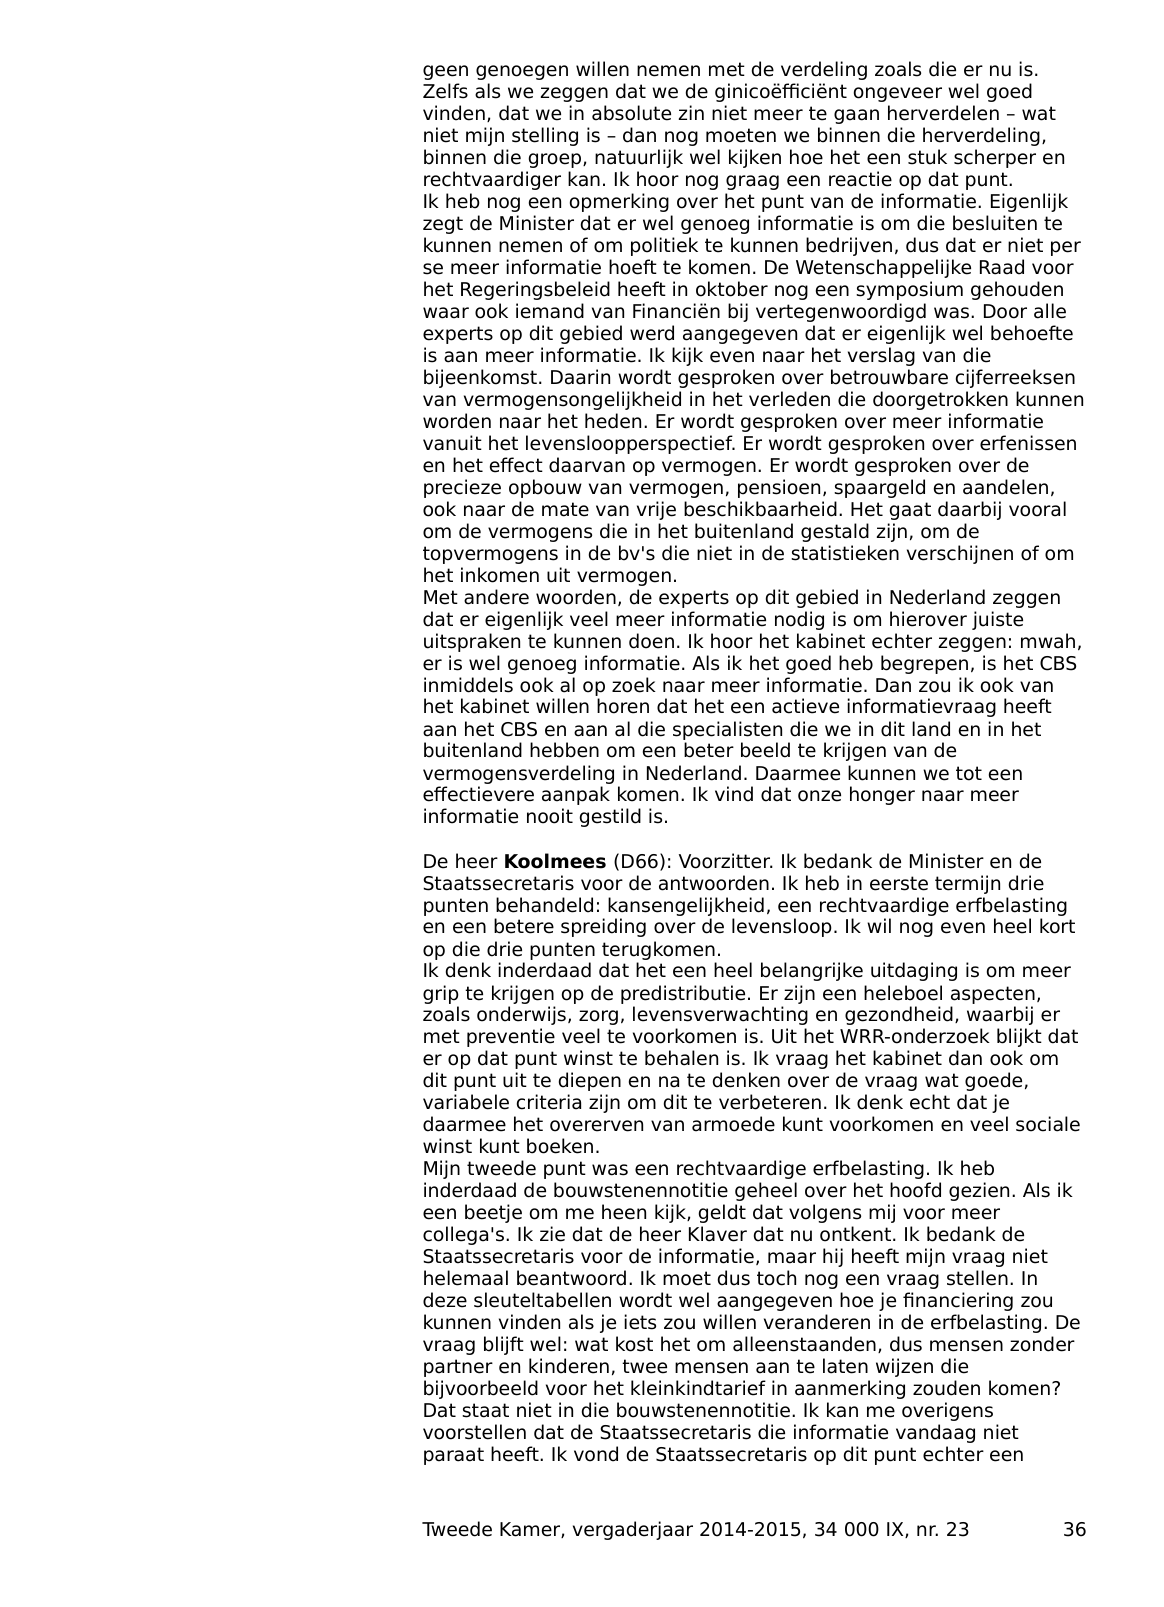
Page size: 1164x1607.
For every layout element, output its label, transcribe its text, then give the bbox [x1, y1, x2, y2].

text geen genoegen willen nemen met de verdeling zoals die er nu is. Zelfs als we zeggen dat we de ginicoëfficiënt ongeveer wel goed vinden, dat we in absolute zin niet meer te gaan herverdelen – wat niet mijn stelling is – dan nog moeten we binnen die herverdeling, binnen die groep, natuurlijk wel kijken hoe het een stuk scherper en rechtvaardiger kan. Ik hoor nog graag een reactie op dat punt. [422, 59, 1087, 191]
text De heer Koolmees (D66): Voorzitter. Ik bedank de Minister en de Staatssecretaris voor de antwoorden. Ik heb in eerste termijn drie punten behandeld: kansengelijkheid, een rechtvaardige erfbelasting en een betere spreiding over de levensloop. Ik wil nog even heel kort op die drie punten terugkomen. [422, 851, 1087, 960]
text Ik heb nog een opmerking over het punt van de informatie. Eigenlijk zegt de Minister dat er wel genoeg informatie is om die besluiten te kunnen nemen of om politiek te kunnen bedrijven, dus dat er niet per se meer informatie hoeft te komen. De Wetenschappelijke Raad voor het Regeringsbeleid heeft in oktober nog een symposium gehouden waar ook iemand van Financiën bij vertegenwoordigd was. Door alle experts op dit gebied werd aangegeven dat er eigenlijk wel behoefte is aan meer informatie. Ik kijk even naar het verslag van die bijeenkomst. Daarin wordt gesproken over betrouwbare cijferreeksen van vermogensongelijkheid in het verleden die doorgetrokken kunnen worden naar het heden. Er wordt gesproken over meer informatie vanuit het levensloopperspectief. Er wordt gesproken over erfenissen en het effect daarvan op vermogen. Er wordt gesproken over de precieze opbouw van vermogen, pensioen, spaargeld en aandelen, ook naar de mate van vrije beschikbaarheid. Het gaat daarbij vooral om de vermogens die in het buitenland gestald zijn, om de topvermogens in de bv's die niet in de statistieken verschijnen of om het inkomen uit vermogen. [422, 191, 1087, 587]
text Mijn tweede punt was een rechtvaardige erfbelasting. Ik heb inderdaad de bouwstenennotitie geheel over het hoofd gezien. Als ik een beetje om me heen kijk, geldt dat volgens mij voor meer collega's. Ik zie dat de heer Klaver dat nu ontkent. Ik bedank de Staatssecretaris voor de informatie, maar hij heeft mijn vraag niet helemaal beantwoord. Ik moet dus toch nog een vraag stellen. In deze sleuteltabellen wordt wel aangegeven hoe je financiering zou kunnen vinden als je iets zou willen veranderen in de erfbelasting. De vraag blijft wel: wat kost het om alleenstaanden, dus mensen zonder partner en kinderen, twee mensen aan te laten wijzen die bijvoorbeeld voor het kleinkindtarief in aanmerking zouden komen? Dat staat niet in die bouwstenennotitie. Ik kan me overigens voorstellen dat de Staatssecretaris die informatie vandaag niet paraat heeft. Ik vond de Staatssecretaris op dit punt echter een [422, 1158, 1087, 1466]
text Met andere woorden, de experts op dit gebied in Nederland zeggen dat er eigenlijk veel meer informatie nodig is om hierover juiste uitspraken te kunnen doen. Ik hoor het kabinet echter zeggen: mwah, er is wel genoeg informatie. Als ik het goed heb begrepen, is het CBS inmiddels ook al op zoek naar meer informatie. Dan zou ik ook van het kabinet willen horen dat het een actieve informatievraag heeft aan het CBS en aan al die specialisten die we in dit land en in het buitenland hebben om een beter beeld te krijgen van de vermogensverdeling in Nederland. Daarmee kunnen we tot een effectievere aanpak komen. Ik vind dat onze honger naar meer informatie nooit gestild is. [422, 587, 1087, 828]
text Ik denk inderdaad dat het een heel belangrijke uitdaging is om meer grip te krijgen op de predistributie. Er zijn een heleboel aspecten, zoals onderwijs, zorg, levensverwachting en gezondheid, waarbij er met preventie veel te voorkomen is. Uit het WRR-onderzoek blijkt dat er op dat punt winst te behalen is. Ik vraag het kabinet dan ook om dit punt uit te diepen en na te denken over de vraag wat goede, variabele criteria zijn om dit te verbeteren. Ik denk echt dat je daarmee het overerven van armoede kunt voorkomen en veel sociale winst kunt boeken. [422, 960, 1087, 1158]
